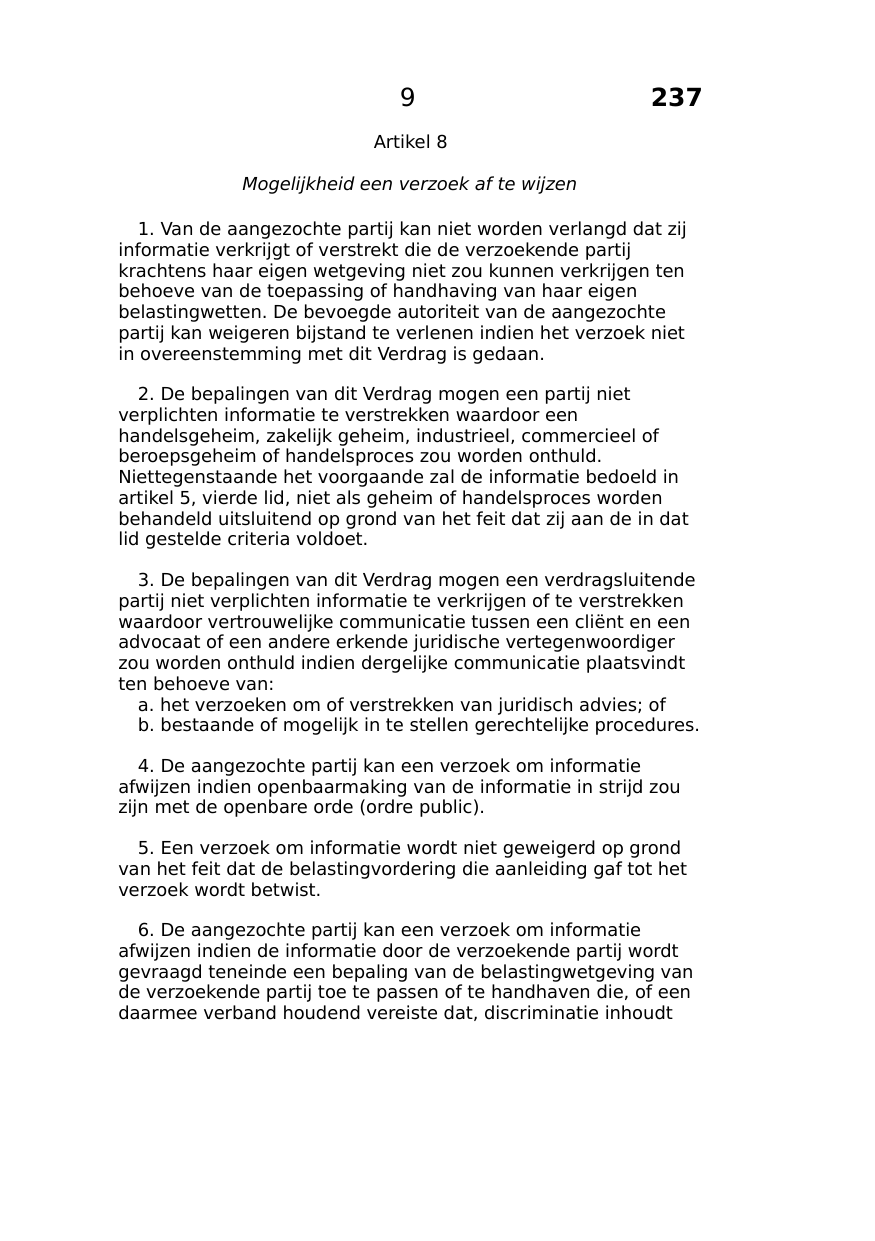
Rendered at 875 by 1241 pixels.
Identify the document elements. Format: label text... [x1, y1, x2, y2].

text 5. Een verzoek om informatie wordt niet geweigerd op grond van het feit dat de belastingvordering die aanleiding gaf tot het verzoek wordt betwist. [118, 838, 703, 900]
text a. het verzoeken om of verstrekken van juridisch advies; of [118, 694, 703, 715]
text b. bestaande of mogelijk in te stellen gerechtelijke procedures. [118, 715, 703, 736]
text 3. De bepalingen van dit Verdrag mogen een verdragsluitende partij niet verplichten informatie te verkrijgen of te verstrekken waardoor vertrouwelijke communicatie tussen een cliënt en een advocaat of een andere erkende juridische vertegenwoordiger zou worden onthuld indien dergelijke communicatie plaatsvindt ten behoeve van: [118, 570, 703, 694]
text 2. De bepalingen van dit Verdrag mogen een partij niet verplichten informatie te verstrekken waardoor een handelsgeheim, zakelijk geheim, industrieel, commercieel of beroepsgeheim of handelsproces zou worden onthuld. Niettegenstaande het voorgaande zal de informatie bedoeld in artikel 5, vierde lid, niet als geheim of handelsproces worden behandeld uitsluitend op grond van het feit dat zij aan de in dat lid gestelde criteria voldoet. [118, 384, 703, 550]
text 4. De aangezochte partij kan een verzoek om informatie afwijzen indien openbaarmaking van de informatie in strijd zou zijn met de openbare orde (ordre public). [118, 756, 703, 818]
text 6. De aangezochte partij kan een verzoek om informatie afwijzen indien de informatie door de verzoekende partij wordt gevraagd teneinde een bepaling van de belastingwetgeving van de verzoekende partij toe te passen of te handhaven die, of een daarmee verband houdend vereiste dat, discriminatie inhoudt [118, 920, 703, 1024]
subtitle Artikel 8 Mogelijkheid een verzoek af te wijzen [118, 132, 703, 194]
text 1. Van de aangezochte partij kan niet worden verlangd dat zij informatie verkrijgt of verstrekt die de verzoekende partij krachtens haar eigen wetgeving niet zou kunnen verkrijgen ten behoeve van de toepassing of handhaving van haar eigen belastingwetten. De bevoegde autoriteit van de aangezochte partij kan weigeren bijstand te verlenen indien het verzoek niet in overeenstemming met dit Verdrag is gedaan. [118, 219, 703, 364]
